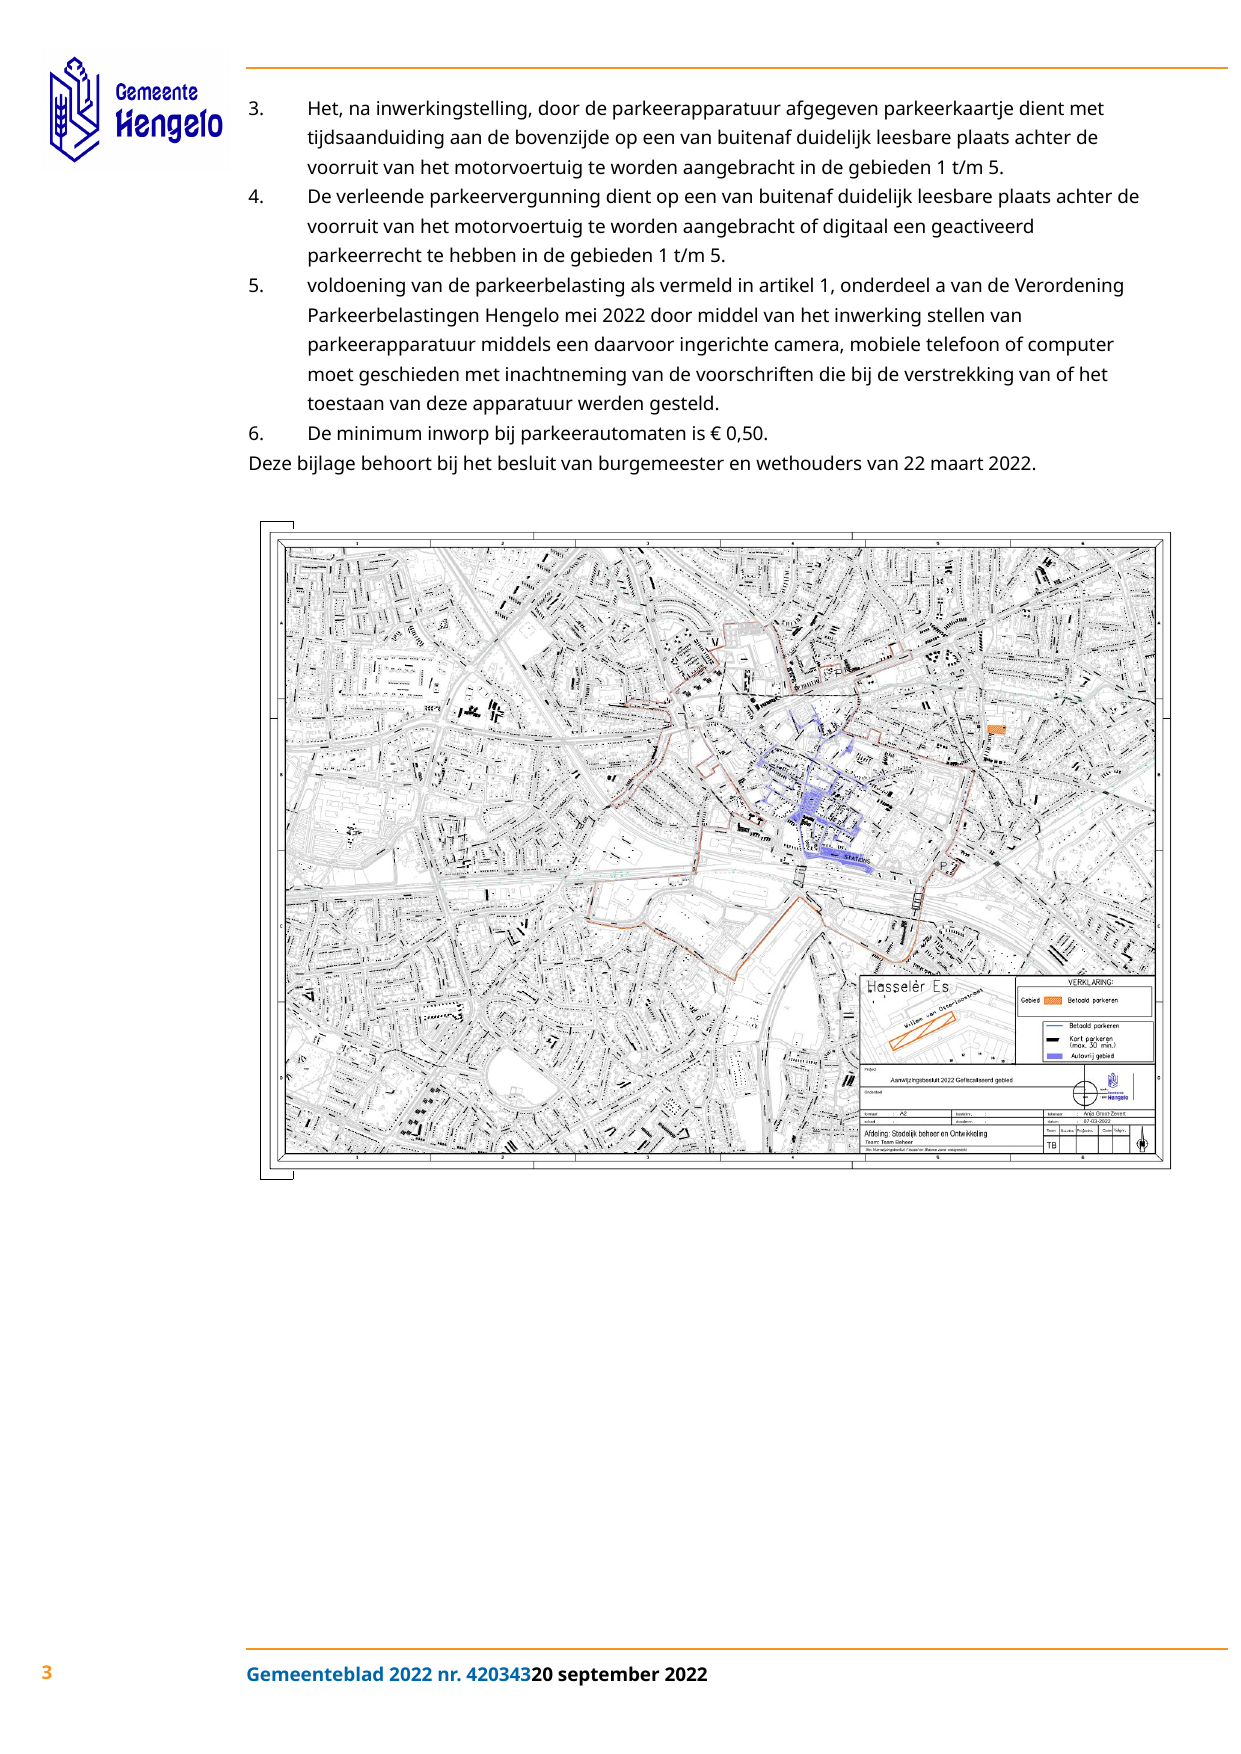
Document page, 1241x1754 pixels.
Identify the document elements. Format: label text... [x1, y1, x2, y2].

list De verleende parkeervergunning dient op een van buitenaf duidelijk leesbare plaats achter de voorruit van het motorvoertuig te worden aangebracht of digitaal een geactiveerd parkeerrecht te hebben in de gebieden 1 t/m 5. [248, 183, 1152, 268]
list De minimum inworp bij parkeerautomaten is € 0,50. [248, 420, 1152, 446]
list voldoening van de parkeerbelasting als vermeld in artikel 1, onderdeel a van de Verordening Parkeerbelastingen Hengelo mei 2022 door middel van het inwerking stellen van parkeerapparatuur middels een daarvoor ingerichte camera, mobiele telefoon of computer moet geschieden met inachtneming van de voorschriften die bij de verstrekking van of het toestaan van deze apparatuur werden gesteld. [248, 272, 1152, 416]
list Het, na inwerkingstelling, door de parkeerapparatuur afgegeven parkeerkaartje dient met tijdsaanduiding aan de bovenzijde op een van buitenaf duidelijk leesbare plaats achter de voorruit van het motorvoertuig te worden aangebracht in de gebieden 1 t/m 5. [248, 95, 1152, 180]
picture [41, 47, 231, 172]
picture [268, 529, 1173, 1171]
text Deze bijlage behoort bij het besluit van burgemeester en wethouders van 22 maart 2022. [248, 450, 1152, 476]
